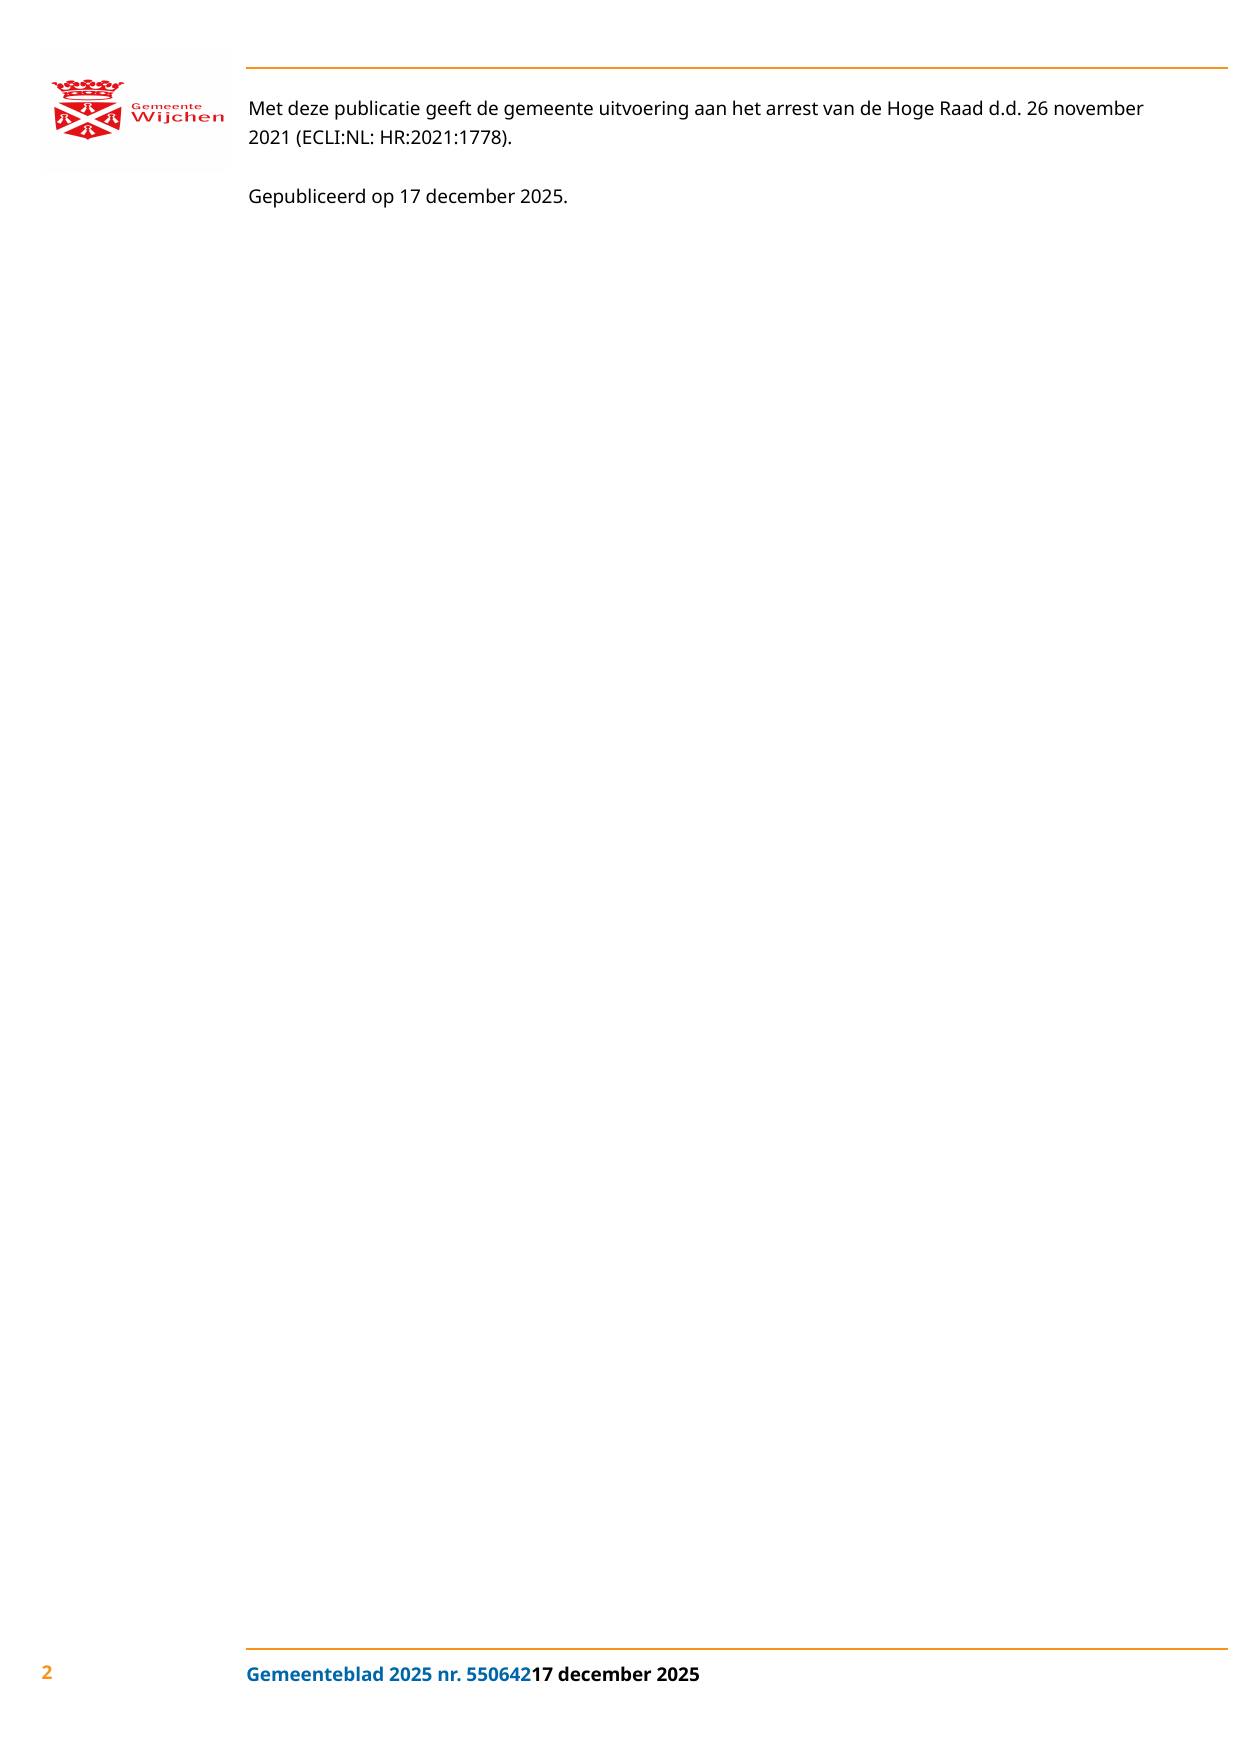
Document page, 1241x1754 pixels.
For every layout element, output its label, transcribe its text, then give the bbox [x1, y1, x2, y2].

text Met deze publicatie geeft de gemeente uitvoering aan het arrest van de Hoge Raad d.d. 26 november 2021 (ECLI:NL: HR:2021:1778). [248, 95, 1152, 150]
picture [41, 47, 231, 172]
text Gepubliceerd op 17 december 2025. [248, 183, 1152, 209]
